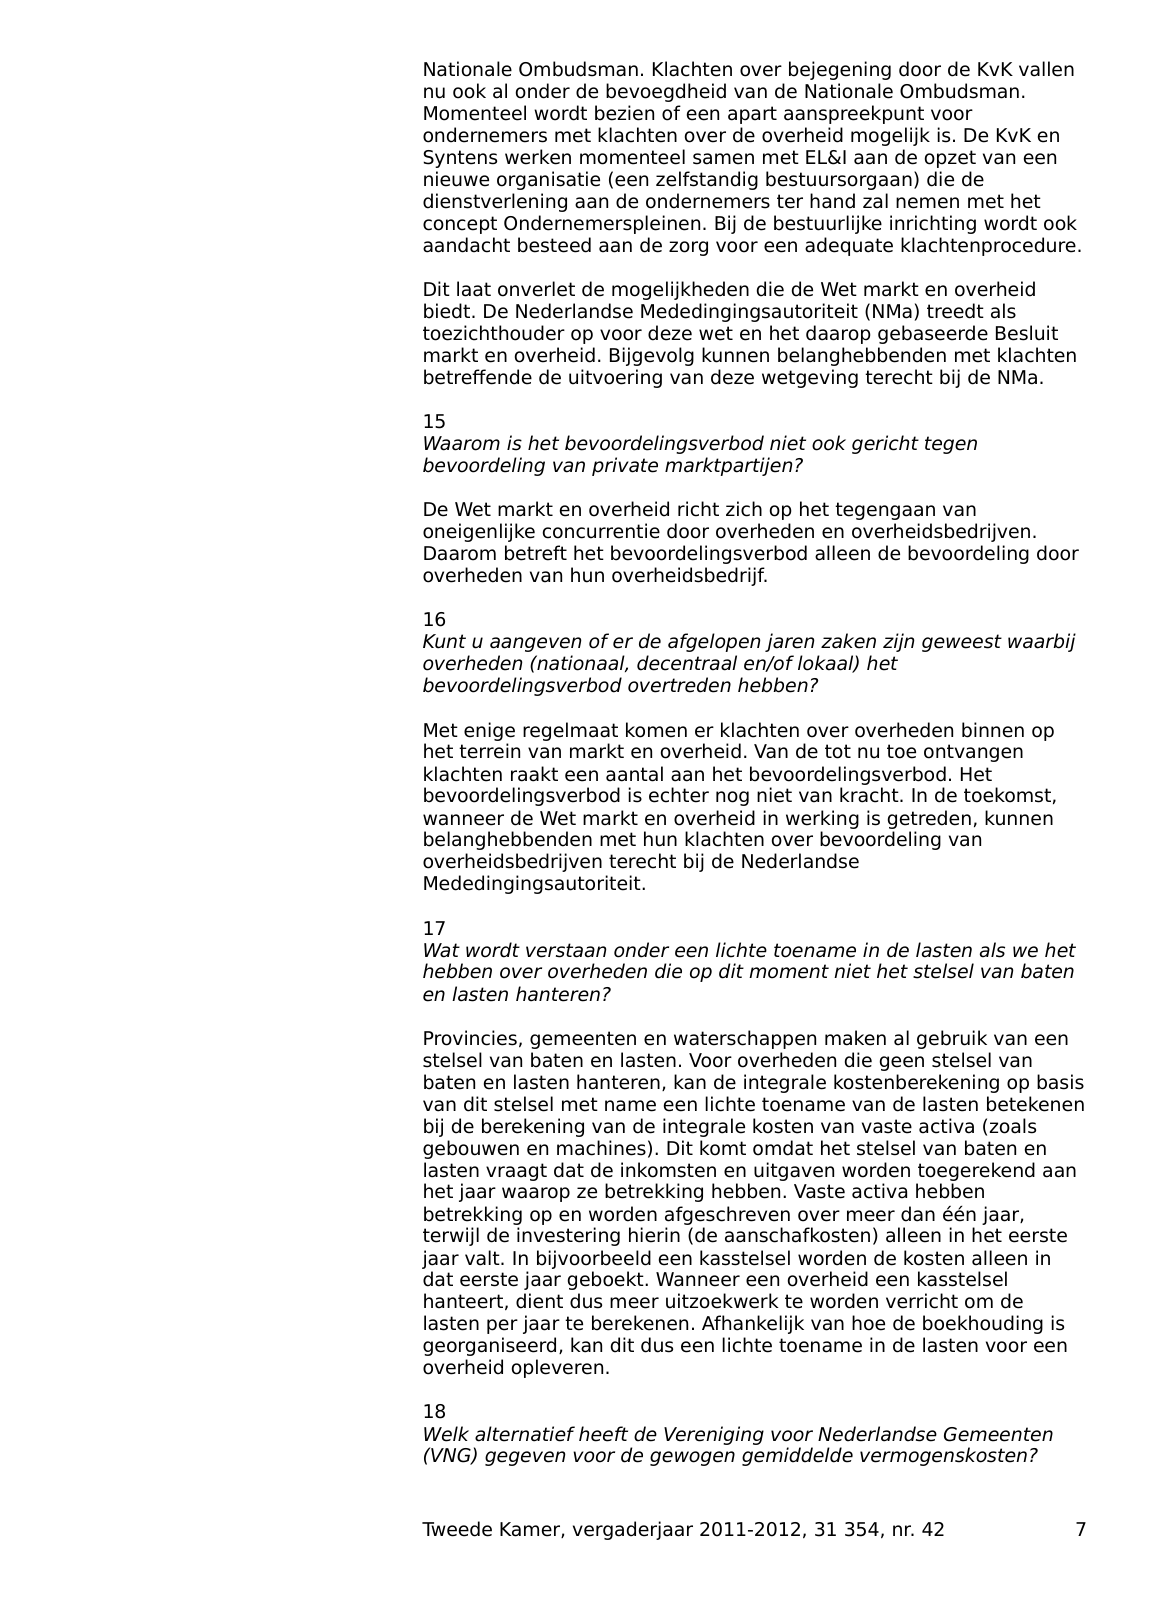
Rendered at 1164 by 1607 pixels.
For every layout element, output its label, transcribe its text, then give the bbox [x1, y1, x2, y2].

text Wat wordt verstaan onder een lichte toename in de lasten als we het hebben over overheden die op dit moment niet het stelsel van baten en lasten hanteren? [422, 939, 1087, 1005]
text 17 [422, 917, 1087, 939]
text Nationale Ombudsman. Klachten over bejegening door de KvK vallen nu ook al onder de bevoegdheid van de Nationale Ombudsman. Momenteel wordt bezien of een apart aanspreekpunt voor ondernemers met klachten over de overheid mogelijk is. De KvK en Syntens werken momenteel samen met EL&I aan de opzet van een nieuwe organisatie (een zelfstandig bestuursorgaan) die de dienstverlening aan de ondernemers ter hand zal nemen met het concept Ondernemerspleinen. Bij de bestuurlijke inrichting wordt ook aandacht besteed aan de zorg voor een adequate klachtenprocedure. [422, 59, 1087, 257]
text 15 [422, 411, 1087, 433]
text 18 [422, 1401, 1087, 1423]
text Dit laat onverlet de mogelijkheden die de Wet markt en overheid biedt. De Nederlandse Mededingingsautoriteit (NMa) treedt als toezichthouder op voor deze wet en het daarop gebaseerde Besluit markt en overheid. Bijgevolg kunnen belanghebbenden met klachten betreffende de uitvoering van deze wetgeving terecht bij de NMa. [422, 279, 1087, 389]
text 16 [422, 609, 1087, 631]
text Kunt u aangeven of er de afgelopen jaren zaken zijn geweest waarbij overheden (nationaal, decentraal en/of lokaal) het bevoordelingsverbod overtreden hebben? [422, 631, 1087, 697]
text De Wet markt en overheid richt zich op het tegengaan van oneigenlijke concurrentie door overheden en overheidsbedrijven. Daarom betreft het bevoordelingsverbod alleen de bevoordeling door overheden van hun overheidsbedrijf. [422, 499, 1087, 587]
text Met enige regelmaat komen er klachten over overheden binnen op het terrein van markt en overheid. Van de tot nu toe ontvangen klachten raakt een aantal aan het bevoordelingsverbod. Het bevoordelingsverbod is echter nog niet van kracht. In de toekomst, wanneer de Wet markt en overheid in werking is getreden, kunnen belanghebbenden met hun klachten over bevoordeling van overheidsbedrijven terecht bij de Nederlandse Mededingingsautoriteit. [422, 719, 1087, 895]
text Provincies, gemeenten en waterschappen maken al gebruik van een stelsel van baten en lasten. Voor overheden die geen stelsel van baten en lasten hanteren, kan de integrale kostenberekening op basis van dit stelsel met name een lichte toename van de lasten betekenen bij de berekening van de integrale kosten van vaste activa (zoals gebouwen en machines). Dit komt omdat het stelsel van baten en lasten vraagt dat de inkomsten en uitgaven worden toegerekend aan het jaar waarop ze betrekking hebben. Vaste activa hebben betrekking op en worden afgeschreven over meer dan één jaar, terwijl de investering hierin (de aanschafkosten) alleen in het eerste jaar valt. In bijvoorbeeld een kasstelsel worden de kosten alleen in dat eerste jaar geboekt. Wanneer een overheid een kasstelsel hanteert, dient dus meer uitzoekwerk te worden verricht om de lasten per jaar te berekenen. Afhankelijk van hoe de boekhouding is georganiseerd, kan dit dus een lichte toename in de lasten voor een overheid opleveren. [422, 1028, 1087, 1379]
text Waarom is het bevoordelingsverbod niet ook gericht tegen bevoordeling van private marktpartijen? [422, 433, 1087, 477]
text Welk alternatief heeft de Vereniging voor Nederlandse Gemeenten (VNG) gegeven voor de gewogen gemiddelde vermogenskosten? [422, 1423, 1087, 1467]
